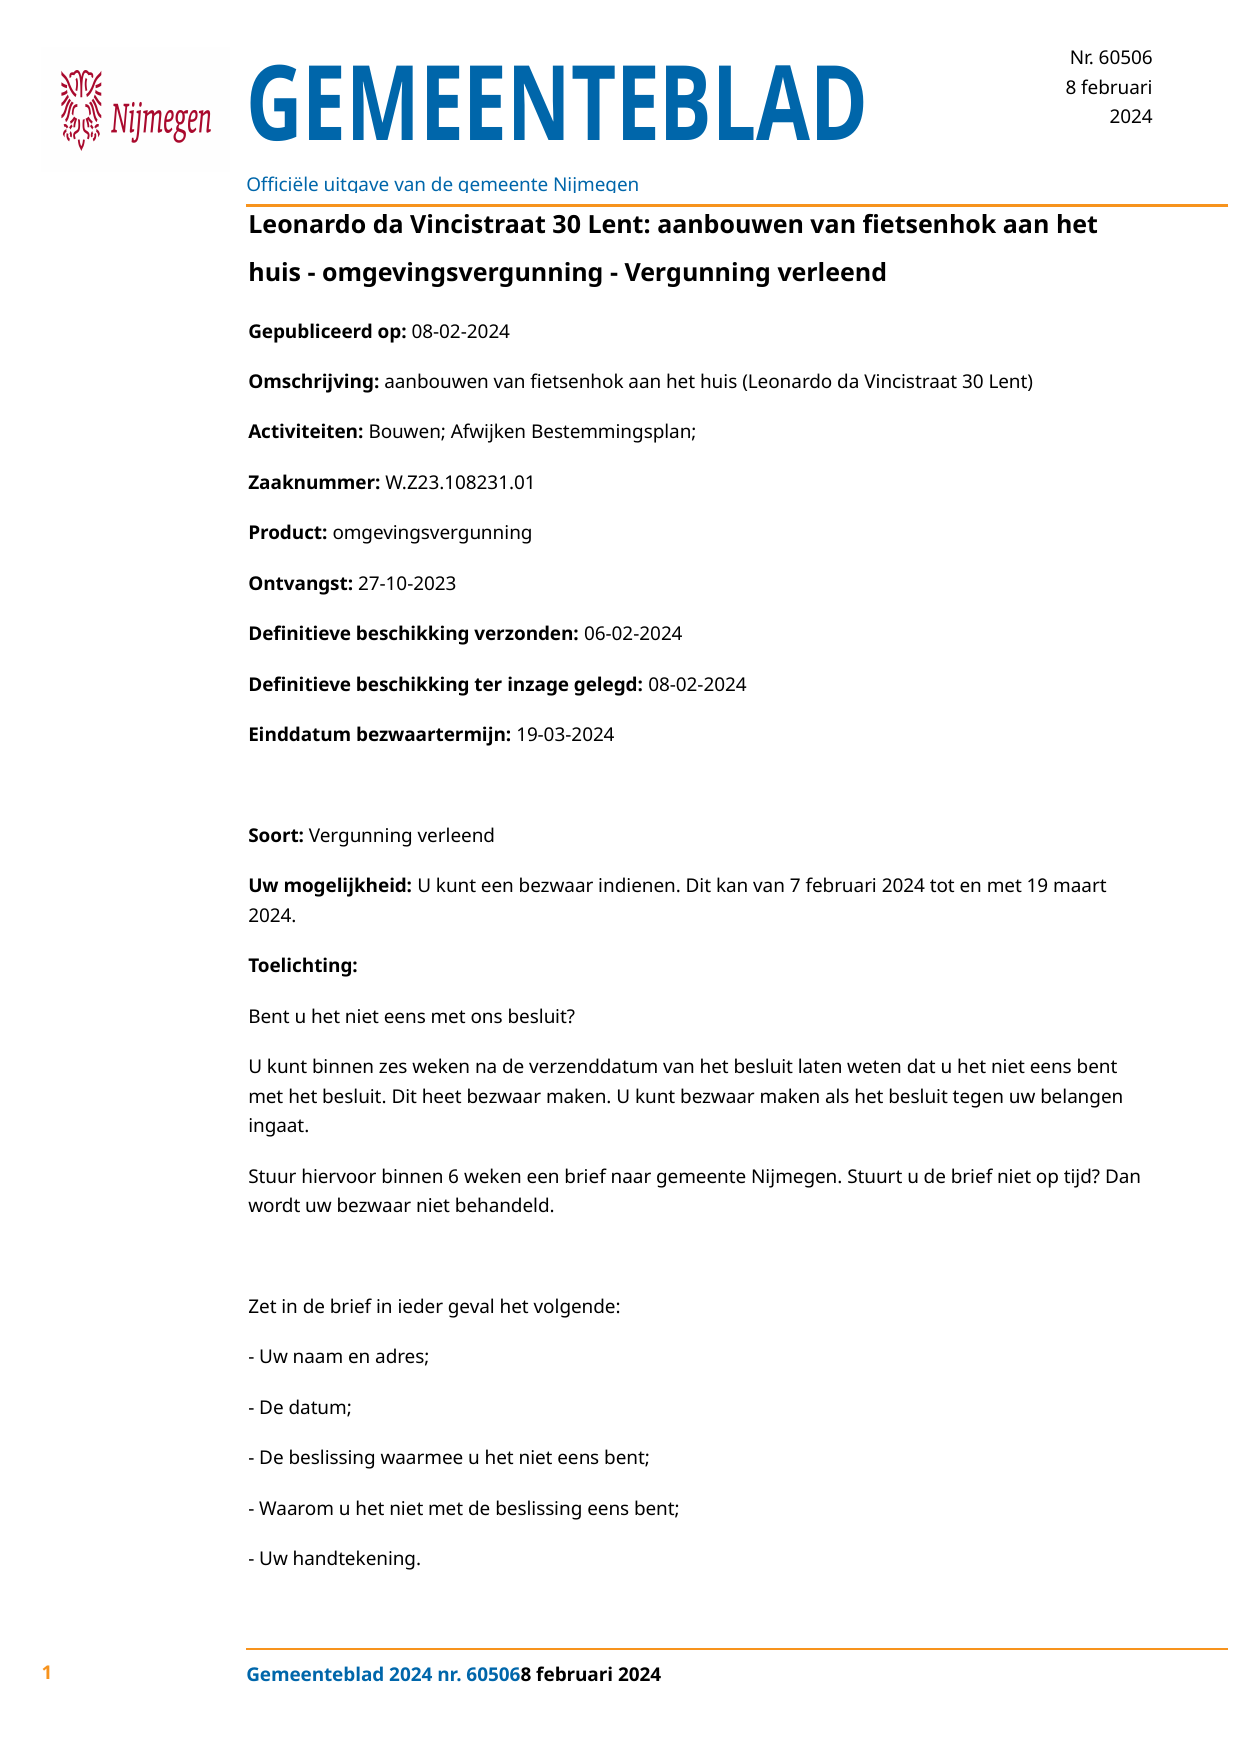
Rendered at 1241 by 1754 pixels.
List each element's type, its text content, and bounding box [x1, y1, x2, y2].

text Toelichting: [248, 952, 1152, 978]
text - Uw naam en adres; [248, 1344, 1152, 1369]
text Soort: Vergunning verleend [248, 822, 1152, 848]
text Definitieve beschikking ter inzage gelegd: 08-02-2024 [248, 671, 1152, 697]
text Activiteiten: Bouwen; Afwijken Bestemmingsplan; [248, 419, 1152, 444]
text Zaaknummer: W.Z23.108231.01 [248, 469, 1152, 495]
text Uw mogelijkheid: U kunt een bezwaar indienen. Dit kan van 7 februari 2024 tot en met 19 maart 2024. [248, 872, 1152, 928]
text Bent u het niet eens met ons besluit? [248, 1003, 1152, 1029]
text Leonardo da Vincistraat 30 Lent: aanbouwen van fietsenhok aan het huis - omgevingsvergunning - Vergunning verleend [248, 207, 1152, 288]
text - Waarom u het niet met de beslissing eens bent; [248, 1495, 1152, 1521]
text Einddatum bezwaartermijn: 19-03-2024 [248, 721, 1152, 747]
text Product: omgevingsvergunning [248, 519, 1152, 545]
text - De datum; [248, 1394, 1152, 1420]
text Gepubliceerd op: 08-02-2024 [248, 318, 1152, 344]
text Zet in de brief in ieder geval het volgende: [248, 1293, 1152, 1319]
text Definitieve beschikking verzonden: 06-02-2024 [248, 620, 1152, 646]
picture [41, 47, 231, 172]
text Omschrijving: aanbouwen van fietsenhok aan het huis (Leonardo da Vincistraat 30 Lent) [248, 368, 1152, 394]
text Ontvangst: 27-10-2023 [248, 570, 1152, 596]
text U kunt binnen zes weken na de verzenddatum van het besluit laten weten dat u het niet eens bent met het besluit. Dit heet bezwaar maken. U kunt bezwaar maken als het besluit tegen uw belangen ingaat. [248, 1053, 1152, 1138]
text Stuur hiervoor binnen 6 weken een brief naar gemeente Nijmegen. Stuurt u de brief niet op tijd? Dan wordt uw bezwaar niet behandeld. [248, 1163, 1152, 1218]
text - Uw handtekening. [248, 1545, 1152, 1571]
text - De beslissing waarmee u het niet eens bent; [248, 1444, 1152, 1470]
